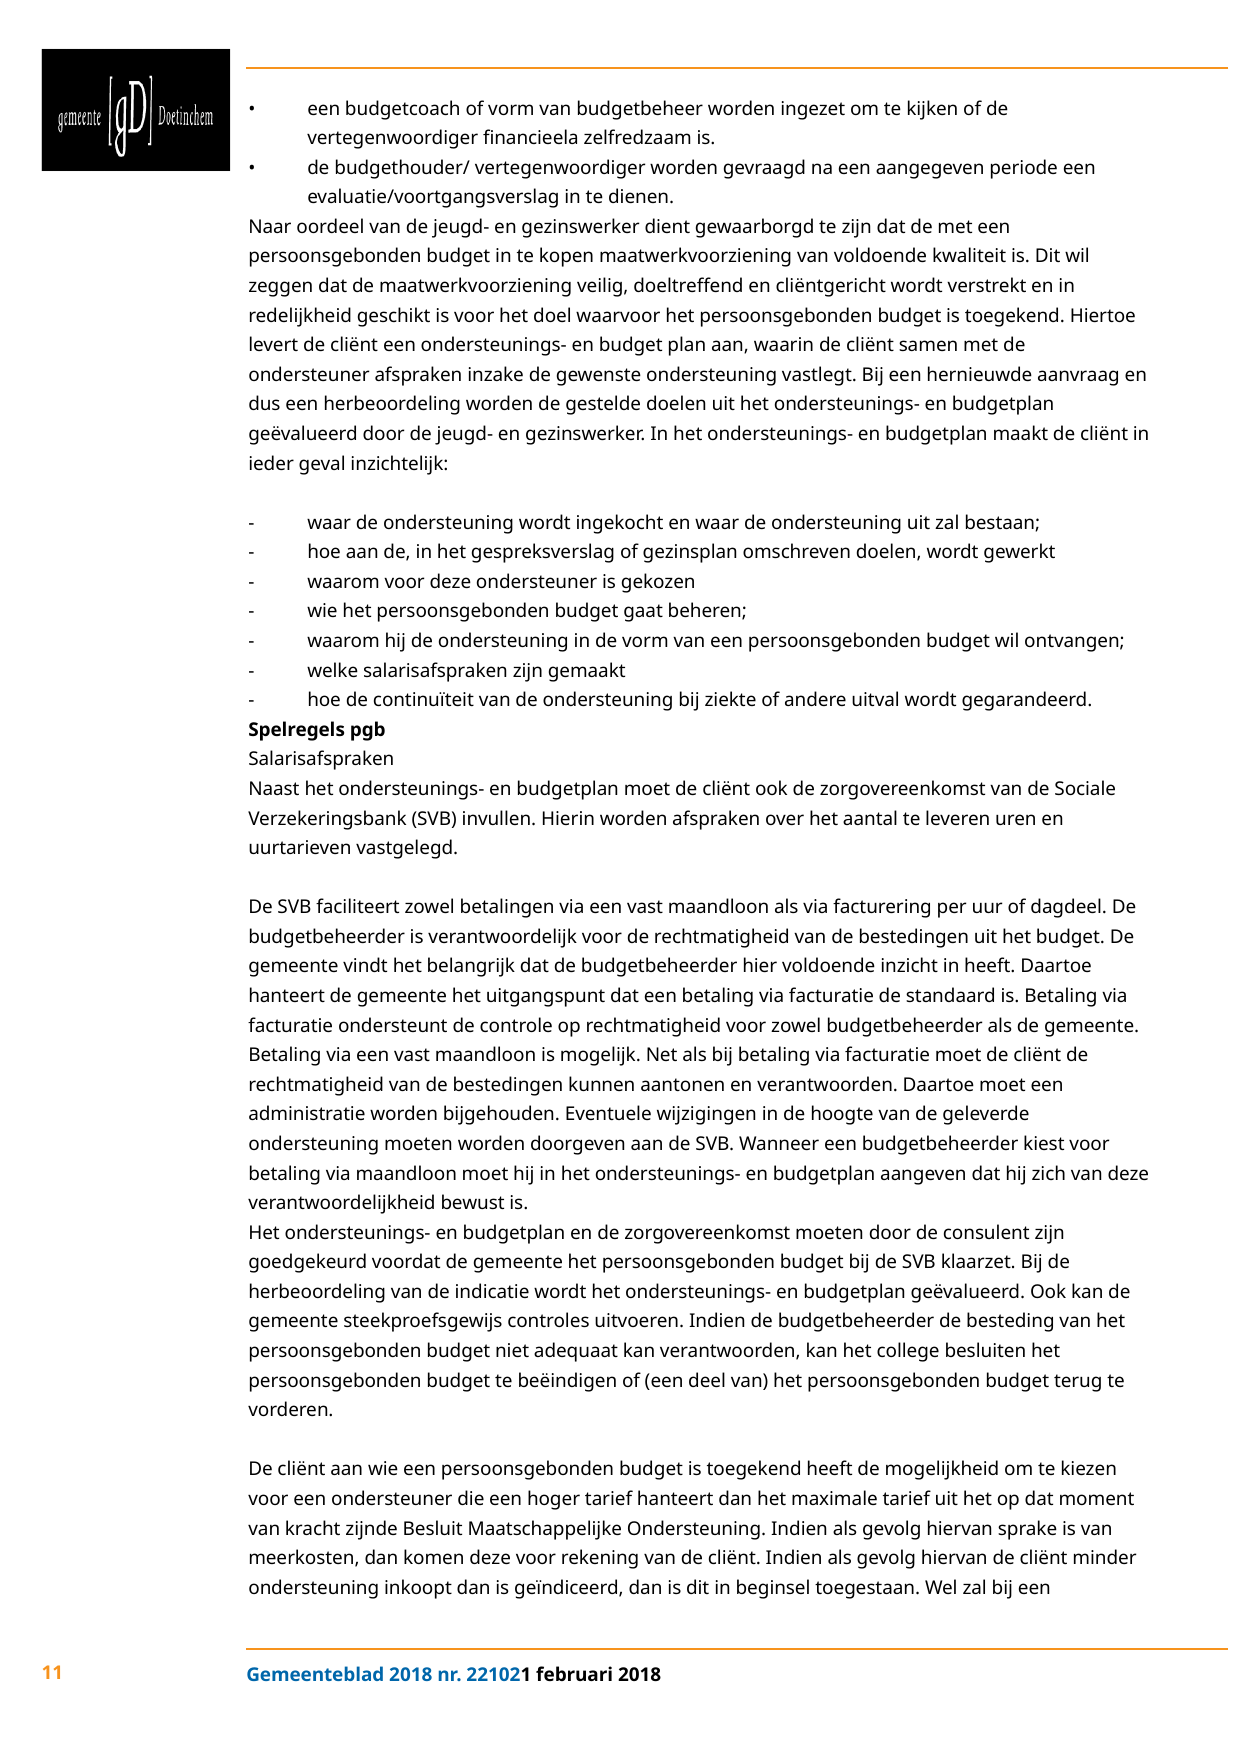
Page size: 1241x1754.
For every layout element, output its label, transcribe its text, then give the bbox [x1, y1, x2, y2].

text De cliënt aan wie een persoonsgebonden budget is toegekend heeft de mogelijkheid om te kiezen voor een ondersteuner die een hoger tarief hanteert dan het maximale tarief uit het op dat moment van kracht zijnde Besluit Maatschappelijke Ondersteuning. Indien als gevolg hiervan sprake is van meerkosten, dan komen deze voor rekening van de cliënt. Indien als gevolg hiervan de cliënt minder ondersteuning inkoopt dan is geïndiceerd, dan is dit in beginsel toegestaan. Wel zal bij een [248, 1456, 1152, 1600]
list een budgetcoach of vorm van budgetbeheer worden ingezet om te kijken of de vertegenwoordiger financieela zelfredzaam is. [248, 95, 1152, 150]
list waar de ondersteuning wordt ingekocht en waar de ondersteuning uit zal bestaan; [248, 509, 1152, 535]
list waarom hij de ondersteuning in de vorm van een persoonsgebonden budget wil ontvangen; [248, 627, 1152, 653]
text Naast het ondersteunings- en budgetplan moet de cliënt ook de zorgovereenkomst van de Sociale Verzekeringsbank (SVB) invullen. Hierin worden afspraken over het aantal te leveren uren en uurtarieven vastgelegd. [248, 775, 1152, 860]
list de budgethouder/ vertegenwoordiger worden gevraagd na een aangegeven periode een evaluatie/voortgangsverslag in te dienen. [248, 154, 1152, 209]
text Salarisafspraken [248, 746, 1152, 771]
list wie het persoonsgebonden budget gaat beheren; [248, 598, 1152, 623]
text Naar oordeel van de jeugd- en gezinswerker dient gewaarborgd te zijn dat de met een persoonsgebonden budget in te kopen maatwerkvoorziening van voldoende kwaliteit is. Dit wil zeggen dat de maatwerkvoorziening veilig, doeltreffend en cliëntgericht wordt verstrekt en in redelijkheid geschikt is voor het doel waarvoor het persoonsgebonden budget is toegekend. Hiertoe levert de cliënt een ondersteunings- en budget plan aan, waarin de cliënt samen met de ondersteuner afspraken inzake de gewenste ondersteuning vastlegt. Bij een hernieuwde aanvraag en dus een herbeoordeling worden de gestelde doelen uit het ondersteunings- en budgetplan geëvalueerd door de jeugd- en gezinswerker. In het ondersteunings- en budgetplan maakt de cliënt in ieder geval inzichtelijk: [248, 213, 1152, 476]
picture [41, 47, 231, 172]
list hoe aan de, in het gespreksverslag of gezinsplan omschreven doelen, wordt gewerkt [248, 538, 1152, 564]
text De SVB faciliteert zowel betalingen via een vast maandloon als via facturering per uur of dagdeel. De budgetbeheerder is verantwoordelijk voor de rechtmatigheid van de bestedingen uit het budget. De gemeente vindt het belangrijk dat de budgetbeheerder hier voldoende inzicht in heeft. Daartoe hanteert de gemeente het uitgangspunt dat een betaling via facturatie de standaard is. Betaling via facturatie ondersteunt de controle op rechtmatigheid voor zowel budgetbeheerder als de gemeente. Betaling via een vast maandloon is mogelijk. Net als bij betaling via facturatie moet de cliënt de rechtmatigheid van de bestedingen kunnen aantonen en verantwoorden. Daartoe moet een administratie worden bijgehouden. Eventuele wijzigingen in de hoogte van de geleverde ondersteuning moeten worden doorgeven aan de SVB. Wanneer een budgetbeheerder kiest voor betaling via maandloon moet hij in het ondersteunings- en budgetplan aangeven dat hij zich van deze verantwoordelijkheid bewust is. [248, 893, 1152, 1215]
list hoe de continuïteit van de ondersteuning bij ziekte of andere uitval wordt gegarandeerd. [248, 686, 1152, 712]
text Spelregels pgb [248, 716, 1152, 742]
list welke salarisafspraken zijn gemaakt [248, 657, 1152, 683]
text Het ondersteunings- en budgetplan en de zorgovereenkomst moeten door de consulent zijn goedgekeurd voordat de gemeente het persoonsgebonden budget bij de SVB klaarzet. Bij de herbeoordeling van de indicatie wordt het ondersteunings- en budgetplan geëvalueerd. Ook kan de gemeente steekproefsgewijs controles uitvoeren. Indien de budgetbeheerder de besteding van het persoonsgebonden budget niet adequaat kan verantwoorden, kan het college besluiten het persoonsgebonden budget te beëindigen of (een deel van) het persoonsgebonden budget terug te vorderen. [248, 1219, 1152, 1422]
list waarom voor deze ondersteuner is gekozen [248, 568, 1152, 594]
